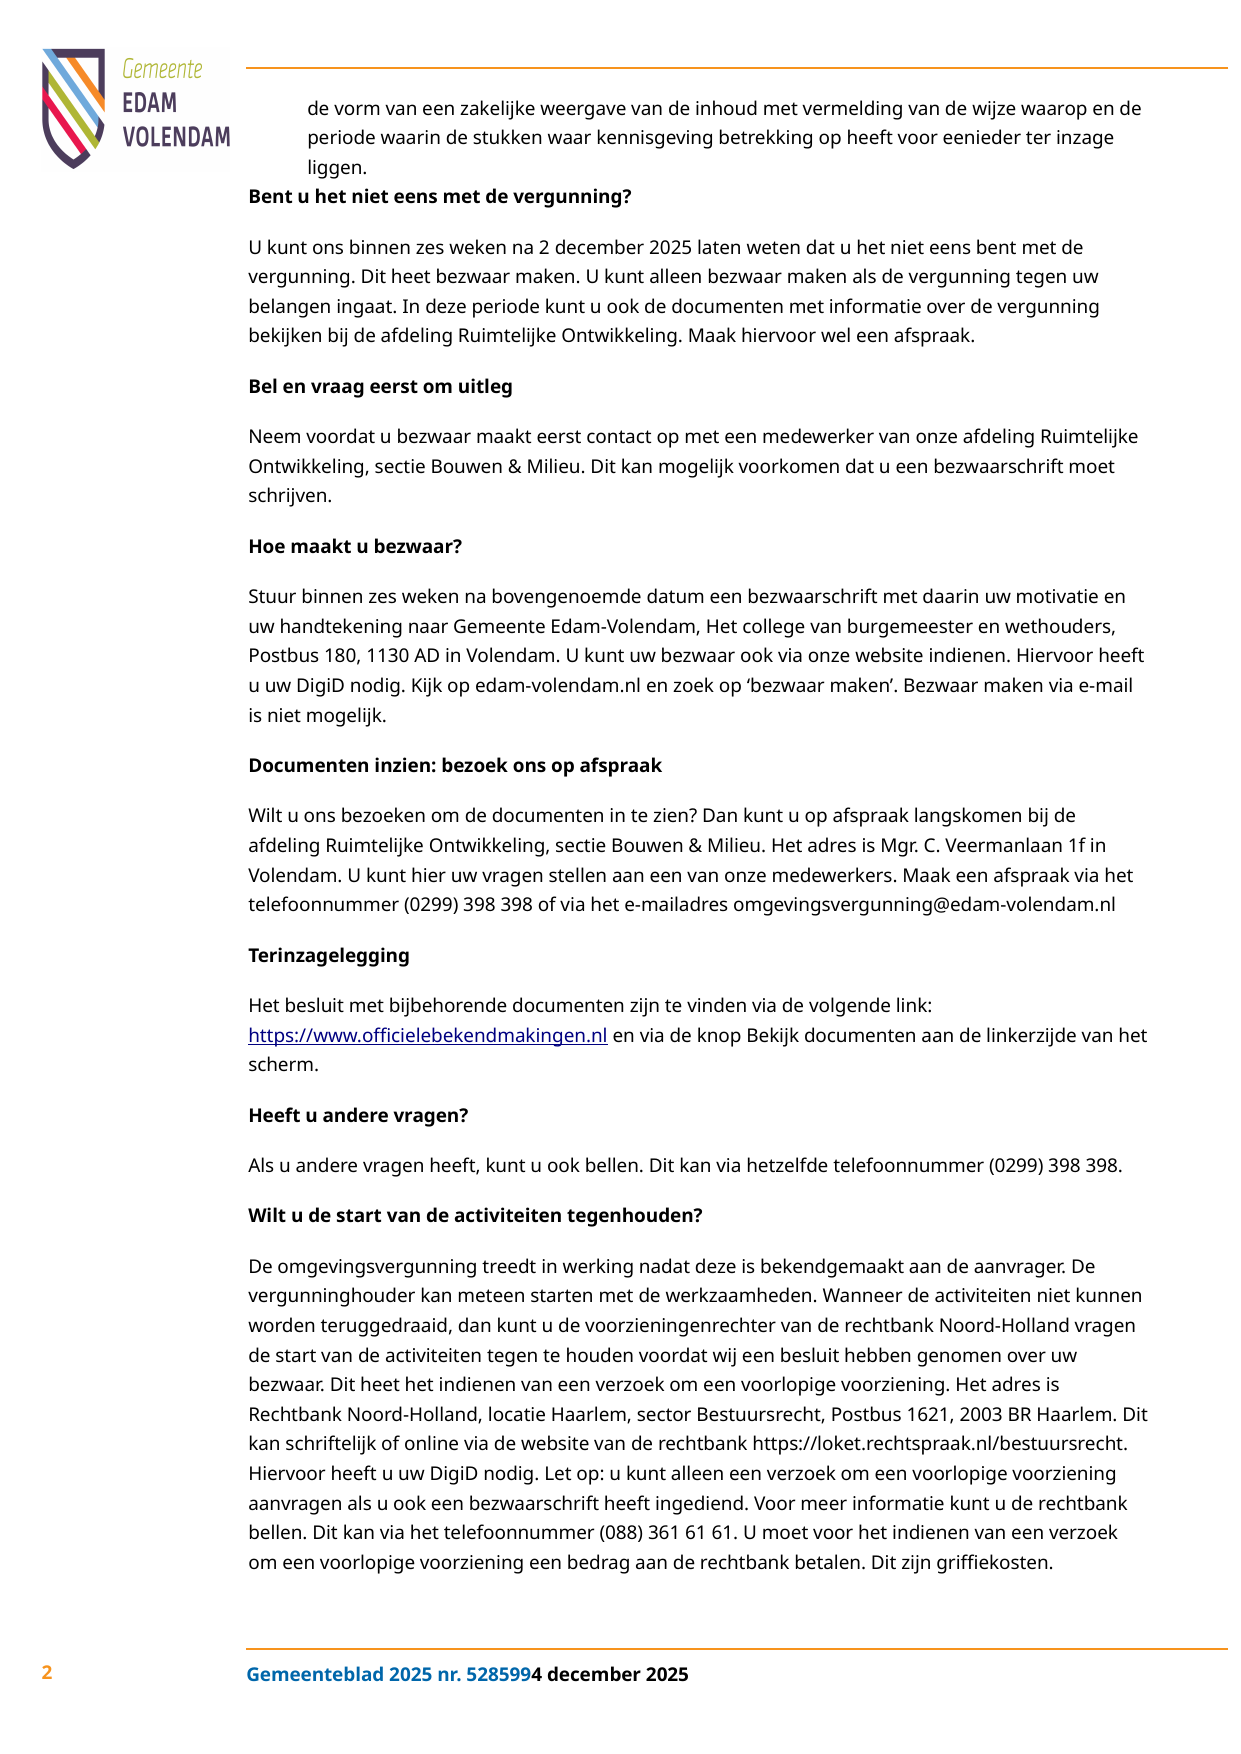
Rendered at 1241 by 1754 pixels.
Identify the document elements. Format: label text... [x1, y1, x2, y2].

text Het besluit met bijbehorende documenten zijn te vinden via de volgende link: https://www.officielebekendmakingen.nl en via de knop Bekijk documenten aan de linkerzijde van het scherm. [248, 992, 1152, 1077]
text Als u andere vragen heeft, kunt u ook bellen. Dit kan via hetzelfde telefoonnummer (0299) 398 398. [248, 1152, 1152, 1178]
list de vorm van een zakelijke weergave van de inhoud met vermelding van de wijze waarop en de periode waarin de stukken waar kennisgeving betrekking op heeft voor eenieder ter inzage liggen. [248, 95, 1152, 180]
text Stuur binnen zes weken na bovengenoemde datum een bezwaarschrift met daarin uw motivatie en uw handtekening naar Gemeente Edam-Volendam, Het college van burgemeester en wethouders, Postbus 180, 1130 AD in Volendam. U kunt uw bezwaar ook via onze website indienen. Hiervoor heeft u uw DigiD nodig. Kijk op edam-volendam.nl en zoek op ‘bezwaar maken’. Bezwaar maken via e-mail is niet mogelijk. [248, 583, 1152, 728]
text Bent u het niet eens met de vergunning? [248, 183, 1152, 209]
text Wilt u ons bezoeken om de documenten in te zien? Dan kunt u op afspraak langskomen bij de afdeling Ruimtelijke Ontwikkeling, sectie Bouwen & Milieu. Het adres is Mgr. C. Veermanlaan 1f in Volendam. U kunt hier uw vragen stellen aan een van onze medewerkers. Maak een afspraak via het telefoonnummer (0299) 398 398 of via het e-mailadres omgevingsvergunning@edam-volendam.nl [248, 803, 1152, 917]
text Neem voordat u bezwaar maakt eerst contact op met een medewerker van onze afdeling Ruimtelijke Ontwikkeling, sectie Bouwen & Milieu. Dit kan mogelijk voorkomen dat u een bezwaarschrift moet schrijven. [248, 423, 1152, 508]
text Wilt u de start van de activiteiten tegenhouden? [248, 1203, 1152, 1228]
picture [41, 47, 231, 172]
text De omgevingsvergunning treedt in werking nadat deze is bekendgemaakt aan de aanvrager. De vergunninghouder kan meteen starten met de werkzaamheden. Wanneer de activiteiten niet kunnen worden teruggedraaid, dan kunt u de voorzieningenrechter van de rechtbank Noord-Holland vragen de start van de activiteiten tegen te houden voordat wij een besluit hebben genomen over uw bezwaar. Dit heet het indienen van een verzoek om een voorlopige voorziening. Het adres is Rechtbank Noord-Holland, locatie Haarlem, sector Bestuursrecht, Postbus 1621, 2003 BR Haarlem. Dit kan schriftelijk of online via de website van de rechtbank https://loket.rechtspraak.nl/bestuursrecht. Hiervoor heeft u uw DigiD nodig. Let op: u kunt alleen een verzoek om een voorlopige voorziening aanvragen als u ook een bezwaarschrift heeft ingediend. Voor meer informatie kunt u de rechtbank bellen. Dit kan via het telefoonnummer (088) 361 61 61. U moet voor het indienen van een verzoek om een voorlopige voorziening een bedrag aan de rechtbank betalen. Dit zijn griffiekosten. [248, 1253, 1152, 1575]
text Bel en vraag eerst om uitleg [248, 373, 1152, 399]
text U kunt ons binnen zes weken na 2 december 2025 laten weten dat u het niet eens bent met de vergunning. Dit heet bezwaar maken. U kunt alleen bezwaar maken als de vergunning tegen uw belangen ingaat. In deze periode kunt u ook de documenten met informatie over de vergunning bekijken bij de afdeling Ruimtelijke Ontwikkeling. Maak hiervoor wel een afspraak. [248, 234, 1152, 348]
text Heeft u andere vragen? [248, 1102, 1152, 1128]
text Hoe maakt u bezwaar? [248, 533, 1152, 559]
text Documenten inzien: bezoek ons op afspraak [248, 752, 1152, 778]
text Terinzagelegging [248, 942, 1152, 968]
